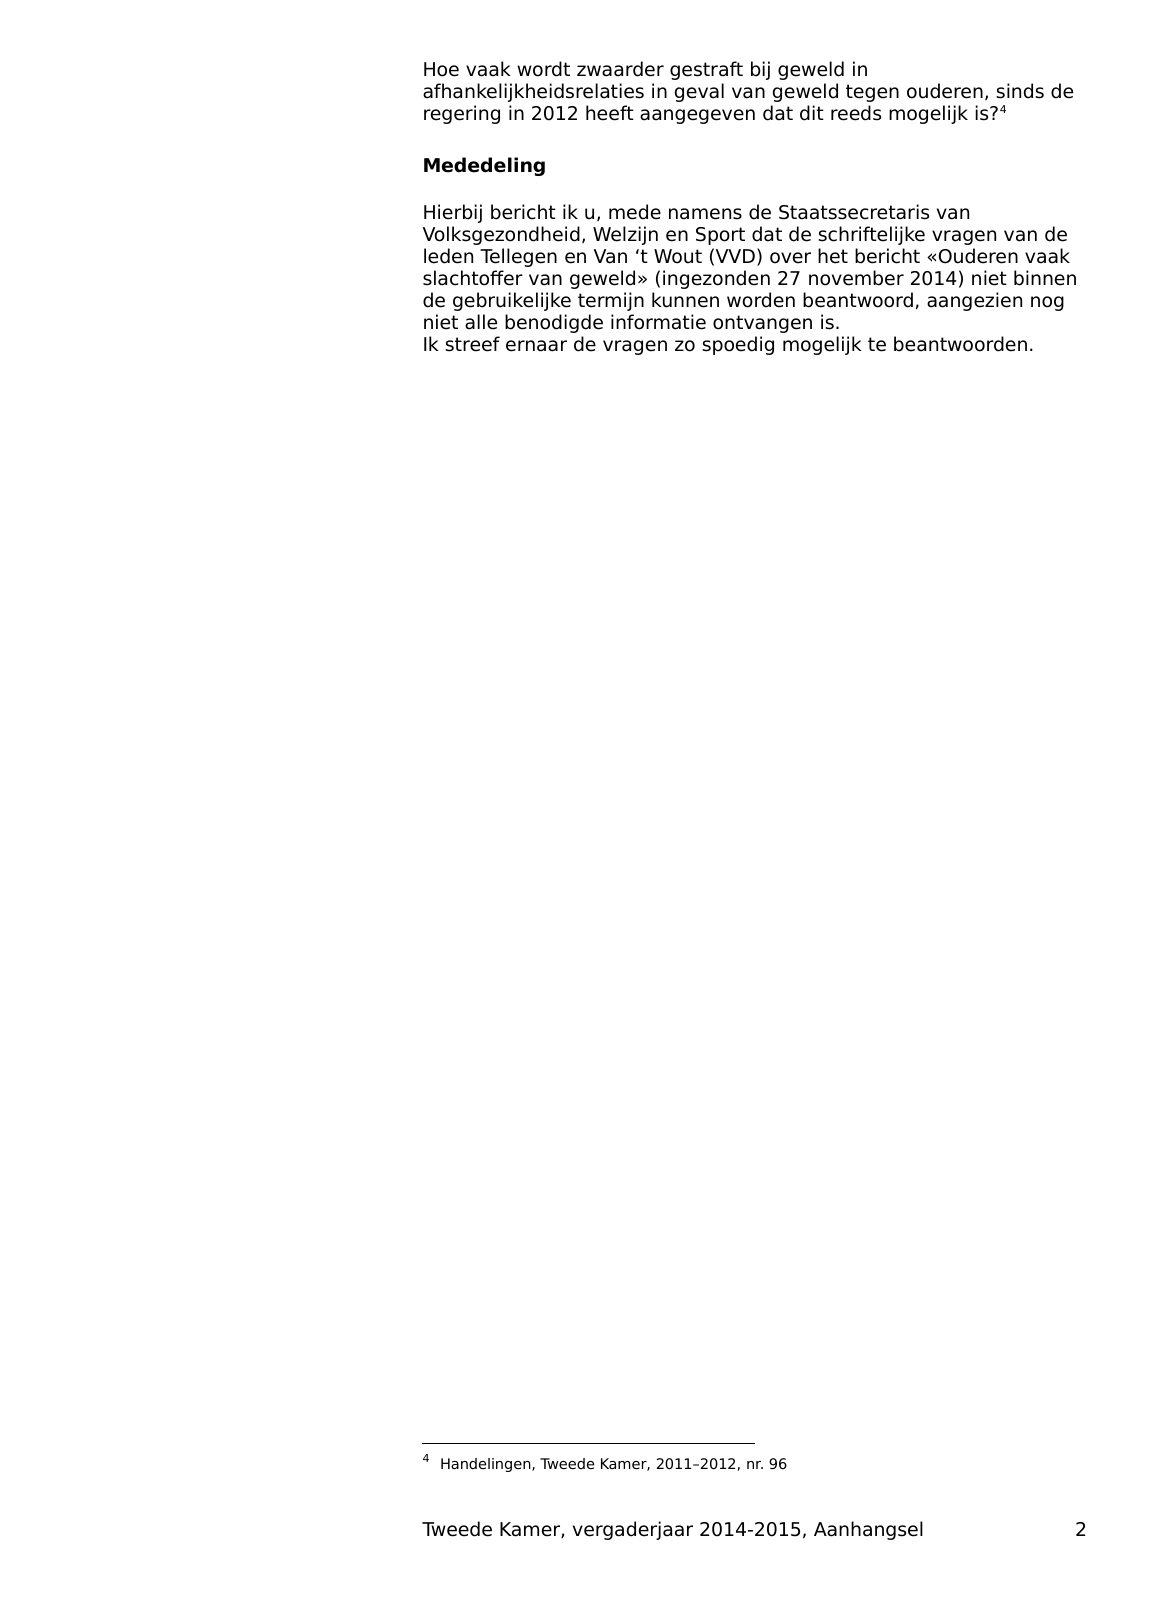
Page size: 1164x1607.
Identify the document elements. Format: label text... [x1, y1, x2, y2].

text Hoe vaak wordt zwaarder gestraft bij geweld in afhankelijkheidsrelaties in geval van geweld tegen ouderen, sinds de regering in 2012 heeft aangegeven dat dit reeds mogelijk is? [422, 59, 1087, 125]
text Hierbij bericht ik u, mede namens de Staatssecretaris van Volksgezondheid, Welzijn en Sport dat de schriftelijke vragen van de leden Tellegen en Van ‘t Wout (VVD) over het bericht «Ouderen vaak slachtoffer van geweld» (ingezonden 27 november 2014) niet binnen de gebruikelijke termijn kunnen worden beantwoord, aangezien nog niet alle benodigde informatie ontvangen is. [422, 202, 1087, 334]
text Ik streef ernaar de vragen zo spoedig mogelijk te beantwoorden. [422, 334, 1087, 356]
subtitle Mededeling [422, 155, 1087, 177]
text Handelingen, Tweede Kamer, 2011–2012, nr. 96 [422, 1452, 1087, 1474]
